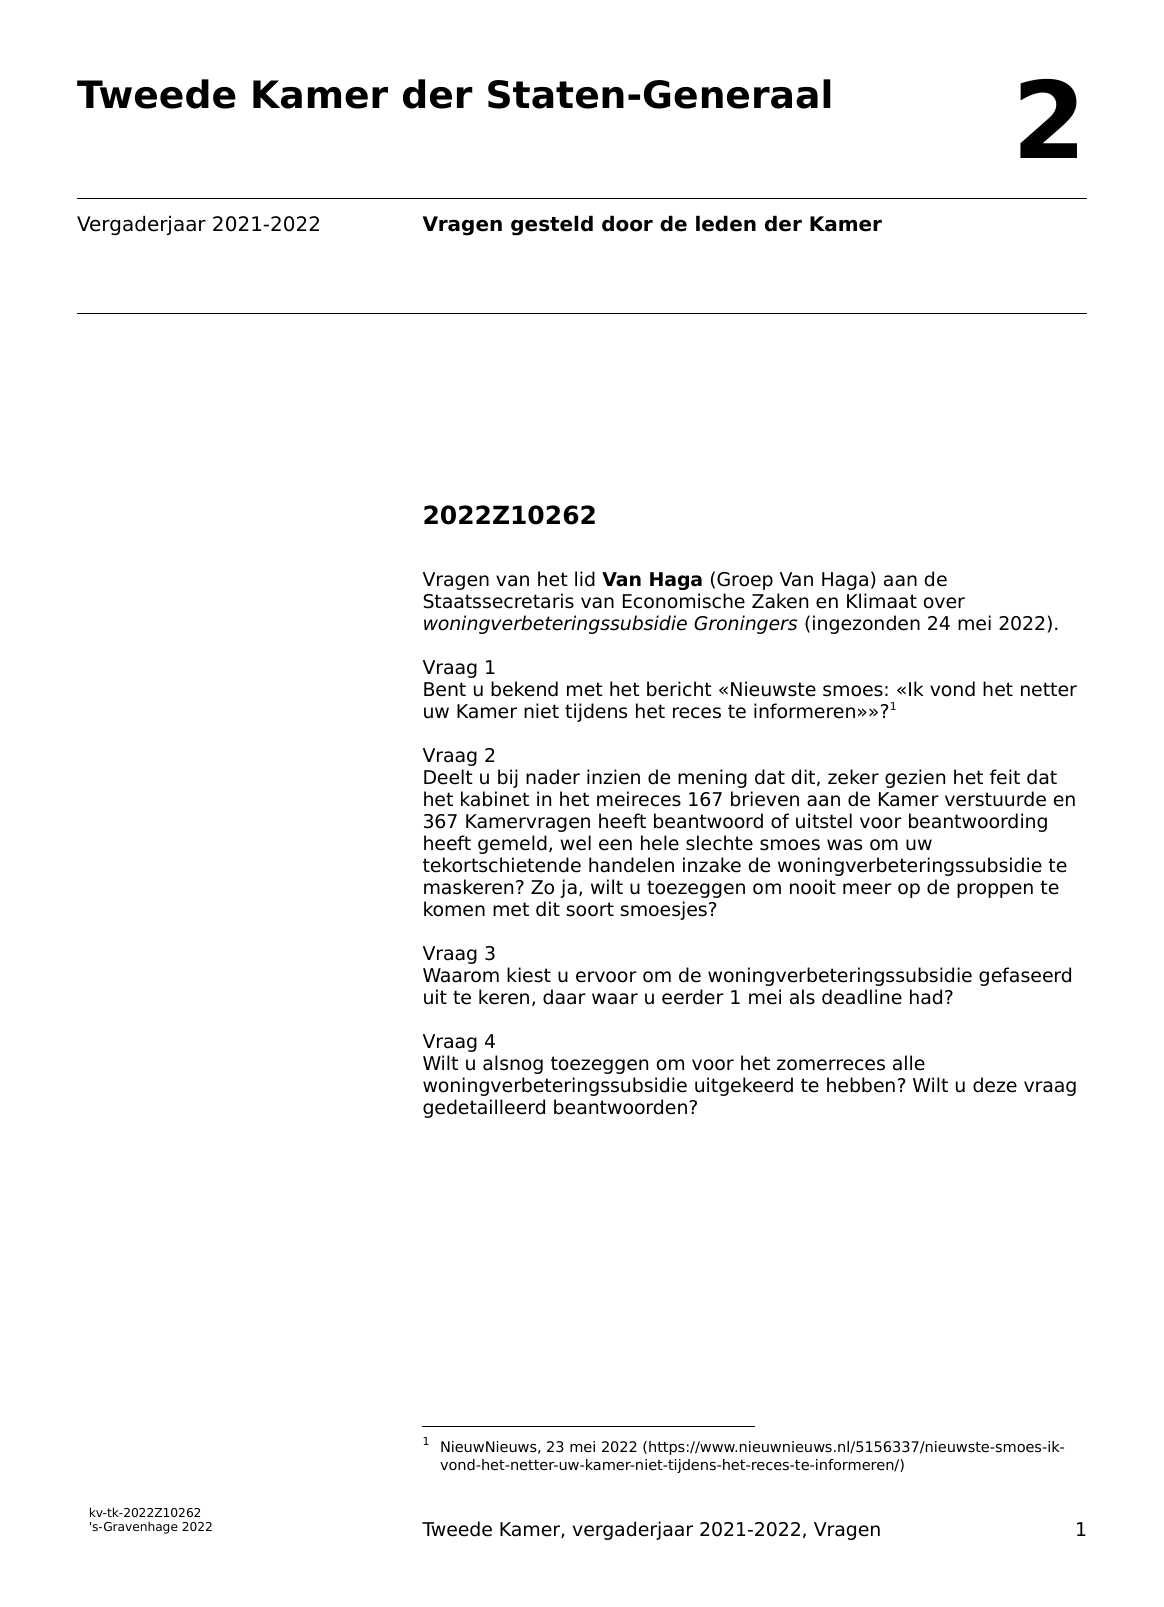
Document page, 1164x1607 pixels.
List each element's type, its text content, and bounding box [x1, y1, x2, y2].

text Vraag 4 [422, 1031, 1087, 1053]
text Waarom kiest u ervoor om de woningverbeteringssubsidie gefaseerd uit te keren, daar waar u eerder 1 mei als deadline had? [422, 965, 1087, 1009]
text Deelt u bij nader inzien de mening dat dit, zeker gezien het feit dat het kabinet in het meireces 167 brieven aan de Kamer verstuurde en 367 Kamervragen heeft beantwoord of uitstel voor beantwoording heeft gemeld, wel een hele slechte smoes was om uw tekortschietende handelen inzake de woningverbeteringssubsidie te maskeren? Zo ja, wilt u toezeggen om nooit meer op de proppen te komen met dit soort smoesjes? [422, 767, 1087, 921]
table_header 2 [886, 59, 1087, 198]
text Vraag 1 [422, 657, 1087, 679]
text Vragen van het lid Van Haga (Groep Van Haga) aan de Staatssecretaris van Economische Zaken en Klimaat over woningverbeteringssubsidie Groningers (ingezonden 24 mei 2022). [422, 569, 1087, 635]
text Wilt u alsnog toezeggen om voor het zomerreces alle woningverbeteringssubsidie uitgekeerd te hebben? Wilt u deze vraag gedetailleerd beantwoorden? [422, 1053, 1087, 1119]
table_cell Vragen gesteld door de leden der Kamer [422, 199, 1087, 313]
text Vraag 2 [422, 745, 1087, 767]
table_cell Vergaderjaar 2021-2022 [77, 199, 422, 313]
text Bent u bekend met het bericht «Nieuwste smoes: «Ik vond het netter uw Kamer niet tijdens het reces te informeren»»? [422, 679, 1087, 723]
text 2022Z10262 [422, 501, 1087, 531]
text NieuwNieuws, 23 mei 2022 (https://www.nieuwnieuws.nl/5156337/nieuwste-smoes-ik-vond-het-netter-uw-kamer-niet-tijdens-het-reces-te-informeren/) [422, 1435, 1087, 1474]
text kv-tk-2022Z10262 [88, 1506, 323, 1520]
text 's-Gravenhage 2022 [88, 1520, 323, 1534]
table_header Tweede Kamer der Staten-Generaal [77, 59, 886, 198]
text Vraag 3 [422, 943, 1087, 965]
